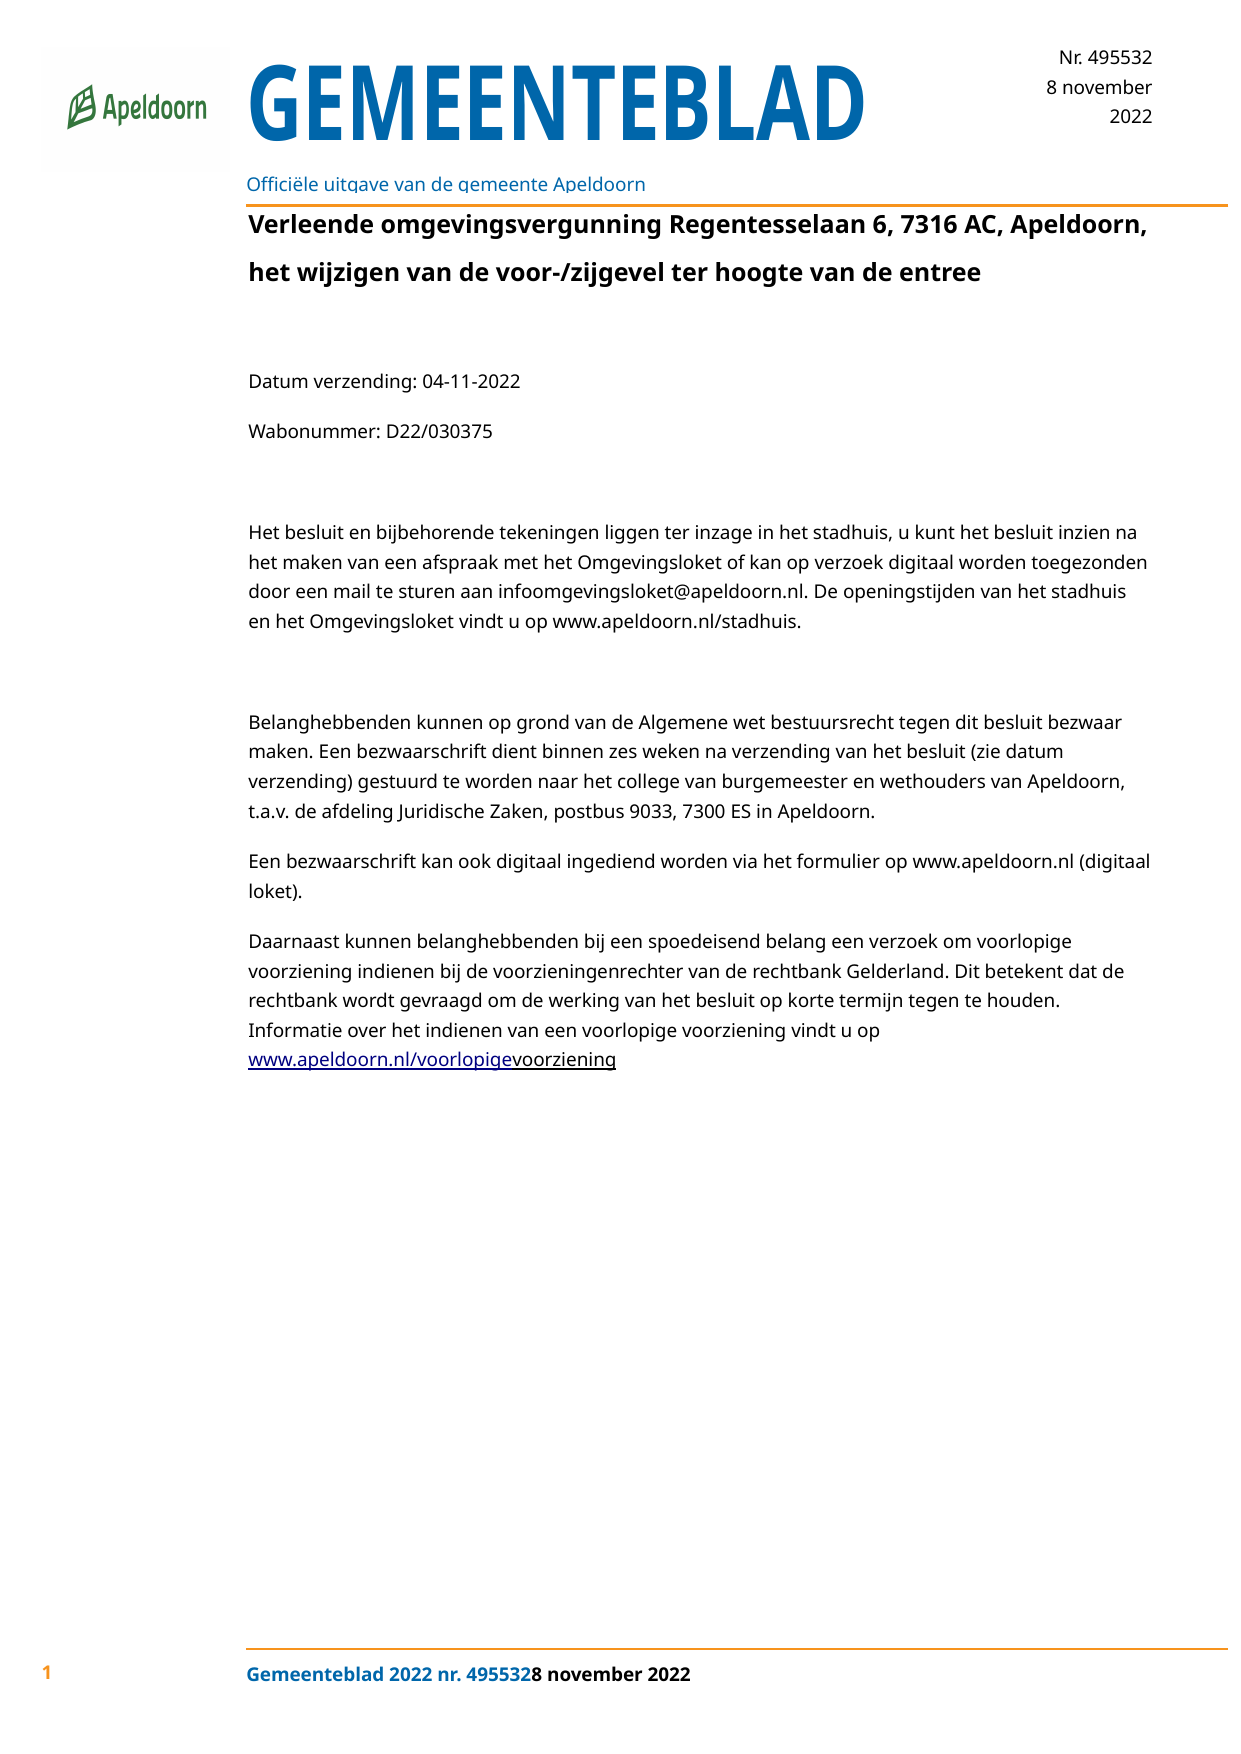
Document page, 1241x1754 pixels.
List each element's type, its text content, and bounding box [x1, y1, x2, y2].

text Datum verzending: 04-11-2022 [248, 368, 1152, 394]
text Belanghebbenden kunnen op grond van de Algemene wet bestuursrecht tegen dit besluit bezwaar maken. Een bezwaarschrift dient binnen zes weken na verzending van het besluit (zie datum verzending) gestuurd te worden naar het college van burgemeester en wethouders van Apeldoorn, t.a.v. de afdeling Juridische Zaken, postbus 9033, 7300 ES in Apeldoorn. [248, 709, 1152, 824]
picture [41, 47, 231, 172]
text Daarnaast kunnen belanghebbenden bij een spoedeisend belang een verzoek om voorlopige voorziening indienen bij de voorzieningenrechter van de rechtbank Gelderland. Dit betekent dat de rechtbank wordt gevraagd om de werking van het besluit op korte termijn tegen te houden. Informatie over het indienen van een voorlopige voorziening vindt u op www.apeldoorn.nl/voorlopigevoorziening [248, 928, 1152, 1072]
text Verleende omgevingsvergunning Regentesselaan 6, 7316 AC, Apeldoorn, het wijzigen van de voor-/zijgevel ter hoogte van de entree [248, 207, 1152, 288]
text Een bezwaarschrift kan ook digitaal ingediend worden via het formulier op www.apeldoorn.nl (digitaal loket). [248, 848, 1152, 904]
text Het besluit en bijbehorende tekeningen liggen ter inzage in het stadhuis, u kunt het besluit inzien na het maken van een afspraak met het Omgevingsloket of kan op verzoek digitaal worden toegezonden door een mail te sturen aan infoomgevingsloket@apeldoorn.nl. De openingstijden van het stadhuis en het Omgevingsloket vindt u op www.apeldoorn.nl/stadhuis. [248, 519, 1152, 634]
text Wabonummer: D22/030375 [248, 419, 1152, 444]
